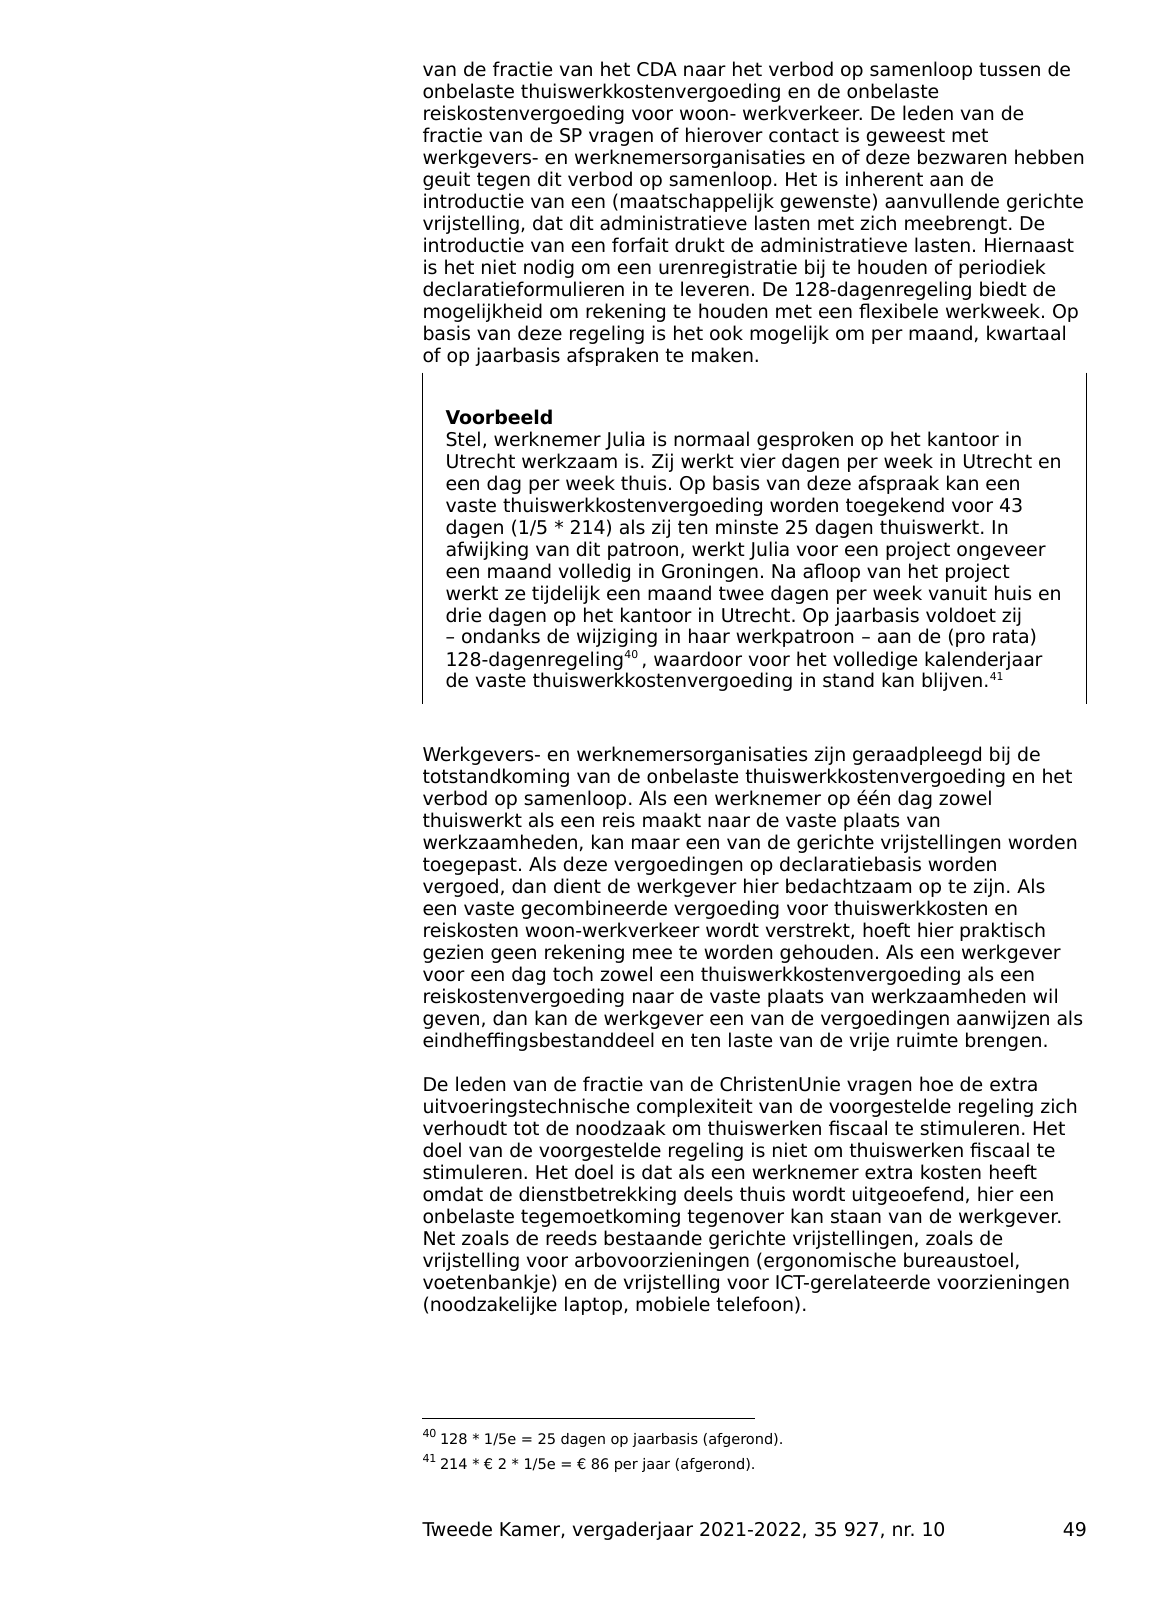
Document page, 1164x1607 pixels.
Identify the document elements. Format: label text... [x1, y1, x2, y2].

text Werkgevers- en werknemersorganisaties zijn geraadpleegd bij de totstandkoming van de onbelaste thuiswerkkostenvergoeding en het verbod op samenloop. Als een werknemer op één dag zowel thuiswerkt als een reis maakt naar de vaste plaats van werkzaamheden, kan maar een van de gerichte vrijstellingen worden toegepast. Als deze vergoedingen op declaratiebasis worden vergoed, dan dient de werkgever hier bedachtzaam op te zijn. Als een vaste gecombineerde vergoeding voor thuiswerkkosten en reiskosten woon-werkverkeer wordt verstrekt, hoeft hier praktisch gezien geen rekening mee te worden gehouden. Als een werkgever voor een dag toch zowel een thuiswerkkostenvergoeding als een reiskostenvergoeding naar de vaste plaats van werkzaamheden wil geven, dan kan de werkgever een van de vergoedingen aanwijzen als eindheffingsbestanddeel en ten laste van de vrije ruimte brengen. [422, 744, 1087, 1052]
text van de fractie van het CDA naar het verbod op samenloop tussen de onbelaste thuiswerkkostenvergoeding en de onbelaste reiskostenvergoeding voor woon- werkverkeer. De leden van de fractie van de SP vragen of hierover contact is geweest met werkgevers- en werknemersorganisaties en of deze bezwaren hebben geuit tegen dit verbod op samenloop. Het is inherent aan de introductie van een (maatschappelijk gewenste) aanvullende gerichte vrijstelling, dat dit administratieve lasten met zich meebrengt. De introductie van een forfait drukt de administratieve lasten. Hiernaast is het niet nodig om een urenregistratie bij te houden of periodiek declaratieformulieren in te leveren. De 128-dagenregeling biedt de mogelijkheid om rekening te houden met een flexibele werkweek. Op basis van deze regeling is het ook mogelijk om per maand, kwartaal of op jaarbasis afspraken te maken. [422, 59, 1087, 367]
text De leden van de fractie van de ChristenUnie vragen hoe de extra uitvoeringstechnische complexiteit van de voorgestelde regeling zich verhoudt tot de noodzaak om thuiswerken fiscaal te stimuleren. Het doel van de voorgestelde regeling is niet om thuiswerken fiscaal te stimuleren. Het doel is dat als een werknemer extra kosten heeft omdat de dienstbetrekking deels thuis wordt uitgeoefend, hier een onbelaste tegemoetkoming tegenover kan staan van de werkgever. Net zoals de reeds bestaande gerichte vrijstellingen, zoals de vrijstelling voor arbovoorzieningen (ergonomische bureaustoel, voetenbankje) en de vrijstelling voor ICT-gerelateerde voorzieningen (noodzakelijke laptop, mobiele telefoon). [422, 1074, 1087, 1316]
table_header Voorbeeld Stel, werknemer Julia is normaal gesproken op het kantoor in Utrecht werkzaam is. Zij werkt vier dagen per week in Utrecht en een dag per week thuis. Op basis van deze afspraak kan een vaste thuiswerkkostenvergoeding worden toegekend voor 43 dagen (1/5 * 214) als zij ten minste 25 dagen thuiswerkt. In afwijking van dit patroon, werkt Julia voor een project ongeveer een maand volledig in Groningen. Na afloop van het project werkt ze tijdelijk een maand twee dagen per week vanuit huis en drie dagen op het kantoor in Utrecht. Op jaarbasis voldoet zij – ondanks de wijziging in haar werkpatroon – aan de (pro rata) 128-dagenregeling, waardoor voor het volledige kalenderjaar de vaste thuiswerkkostenvergoeding in stand kan blijven. [423, 373, 1086, 704]
